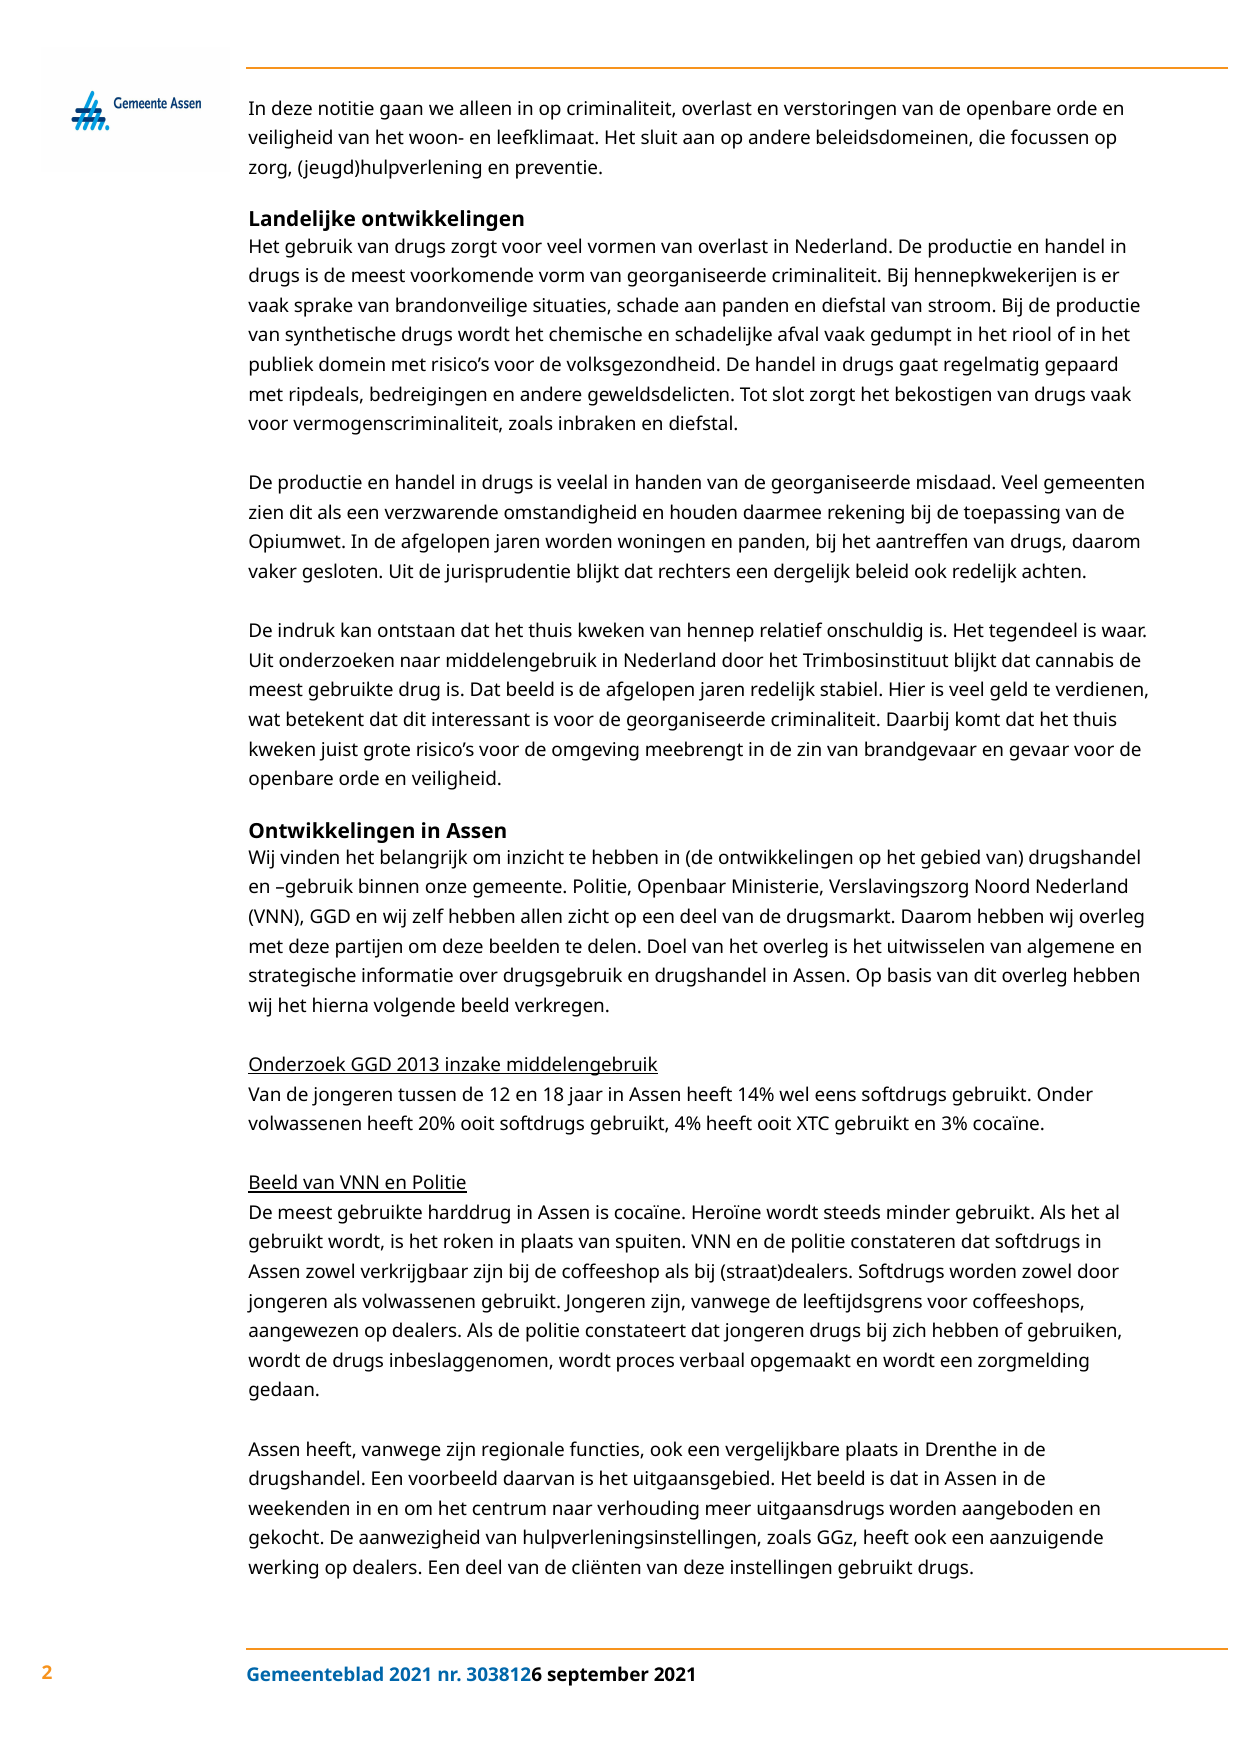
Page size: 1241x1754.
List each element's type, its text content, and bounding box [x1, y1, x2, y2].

text Het gebruik van drugs zorgt voor veel vormen van overlast in Nederland. De productie en handel in drugs is de meest voorkomende vorm van georganiseerde criminaliteit. Bij hennepkwekerijen is er vaak sprake van brandonveilige situaties, schade aan panden en diefstal van stroom. Bij de productie van synthetische drugs wordt het chemische en schadelijke afval vaak gedumpt in het riool of in het publiek domein met risico’s voor de volksgezondheid. De handel in drugs gaat regelmatig gepaard met ripdeals, bedreigingen en andere geweldsdelicten. Tot slot zorgt het bekostigen van drugs vaak voor vermogenscriminaliteit, zoals inbraken en diefstal. [248, 233, 1152, 436]
text De productie en handel in drugs is veelal in handen van de georganiseerde misdaad. Veel gemeenten zien dit als een verzwarende omstandigheid en houden daarmee rekening bij de toepassing van de Opiumwet. In de afgelopen jaren worden woningen en panden, bij het aantreffen van drugs, daarom vaker gesloten. Uit de jurisprudentie blijkt dat rechters een dergelijk beleid ook redelijk achten. [248, 469, 1152, 584]
text Assen heeft, vanwege zijn regionale functies, ook een vergelijkbare plaats in Drenthe in de drugshandel. Een voorbeeld daarvan is het uitgaansgebied. Het beeld is dat in Assen in de weekenden in en om het centrum naar verhouding meer uitgaansdrugs worden aangeboden en gekocht. De aanwezigheid van hulpverleningsinstellingen, zoals GGz, heeft ook een aanzuigende werking op dealers. Een deel van de cliënten van deze instellingen gebruikt drugs. [248, 1436, 1152, 1580]
picture [41, 47, 231, 172]
text De indruk kan ontstaan dat het thuis kweken van hennep relatief onschuldig is. Het tegendeel is waar. Uit onderzoeken naar middelengebruik in Nederland door het Trimbosinstituut blijkt dat cannabis de meest gebruikte drug is. Dat beeld is de afgelopen jaren redelijk stabiel. Hier is veel geld te verdienen, wat betekent dat dit interessant is voor de georganiseerde criminaliteit. Daarbij komt dat het thuis kweken juist grote risico’s voor de omgeving meebrengt in de zin van brandgevaar en gevaar voor de openbare orde en veiligheid. [248, 617, 1152, 791]
text Landelijke ontwikkelingen [248, 204, 1152, 233]
text Van de jongeren tussen de 12 en 18 jaar in Assen heeft 14% wel eens softdrugs gebruikt. Onder volwassenen heeft 20% ooit softdrugs gebruikt, 4% heeft ooit XTC gebruikt en 3% cocaïne. [248, 1081, 1152, 1136]
text Wij vinden het belangrijk om inzicht te hebben in (de ontwikkelingen op het gebied van) drugshandel en –gebruik binnen onze gemeente. Politie, Openbaar Ministerie, Verslavingszorg Noord Nederland (VNN), GGD en wij zelf hebben allen zicht op een deel van de drugsmarkt. Daarom hebben wij overleg met deze partijen om deze beelden te delen. Doel van het overleg is het uitwisselen van algemene en strategische informatie over drugsgebruik en drugshandel in Assen. Op basis van dit overleg hebben wij het hierna volgende beeld verkregen. [248, 844, 1152, 1018]
text Onderzoek GGD 2013 inzake middelengebruik [248, 1051, 1152, 1077]
text De meest gebruikte harddrug in Assen is cocaïne. Heroïne wordt steeds minder gebruikt. Als het al gebruikt wordt, is het roken in plaats van spuiten. VNN en de politie constateren dat softdrugs in Assen zowel verkrijgbaar zijn bij de coffeeshop als bij (straat)dealers. Softdrugs worden zowel door jongeren als volwassenen gebruikt. Jongeren zijn, vanwege de leeftijdsgrens voor coffeeshops, aangewezen op dealers. Als de politie constateert dat jongeren drugs bij zich hebben of gebruiken, wordt de drugs inbeslaggenomen, wordt proces verbaal opgemaakt en wordt een zorgmelding gedaan. [248, 1199, 1152, 1402]
text Ontwikkelingen in Assen [248, 816, 1152, 844]
text Beeld van VNN en Politie [248, 1169, 1152, 1195]
text In deze notitie gaan we alleen in op criminaliteit, overlast en verstoringen van de openbare orde en veiligheid van het woon- en leefklimaat. Het sluit aan op andere beleidsdomeinen, die focussen op zorg, (jeugd)hulpverlening en preventie. [248, 95, 1152, 180]
